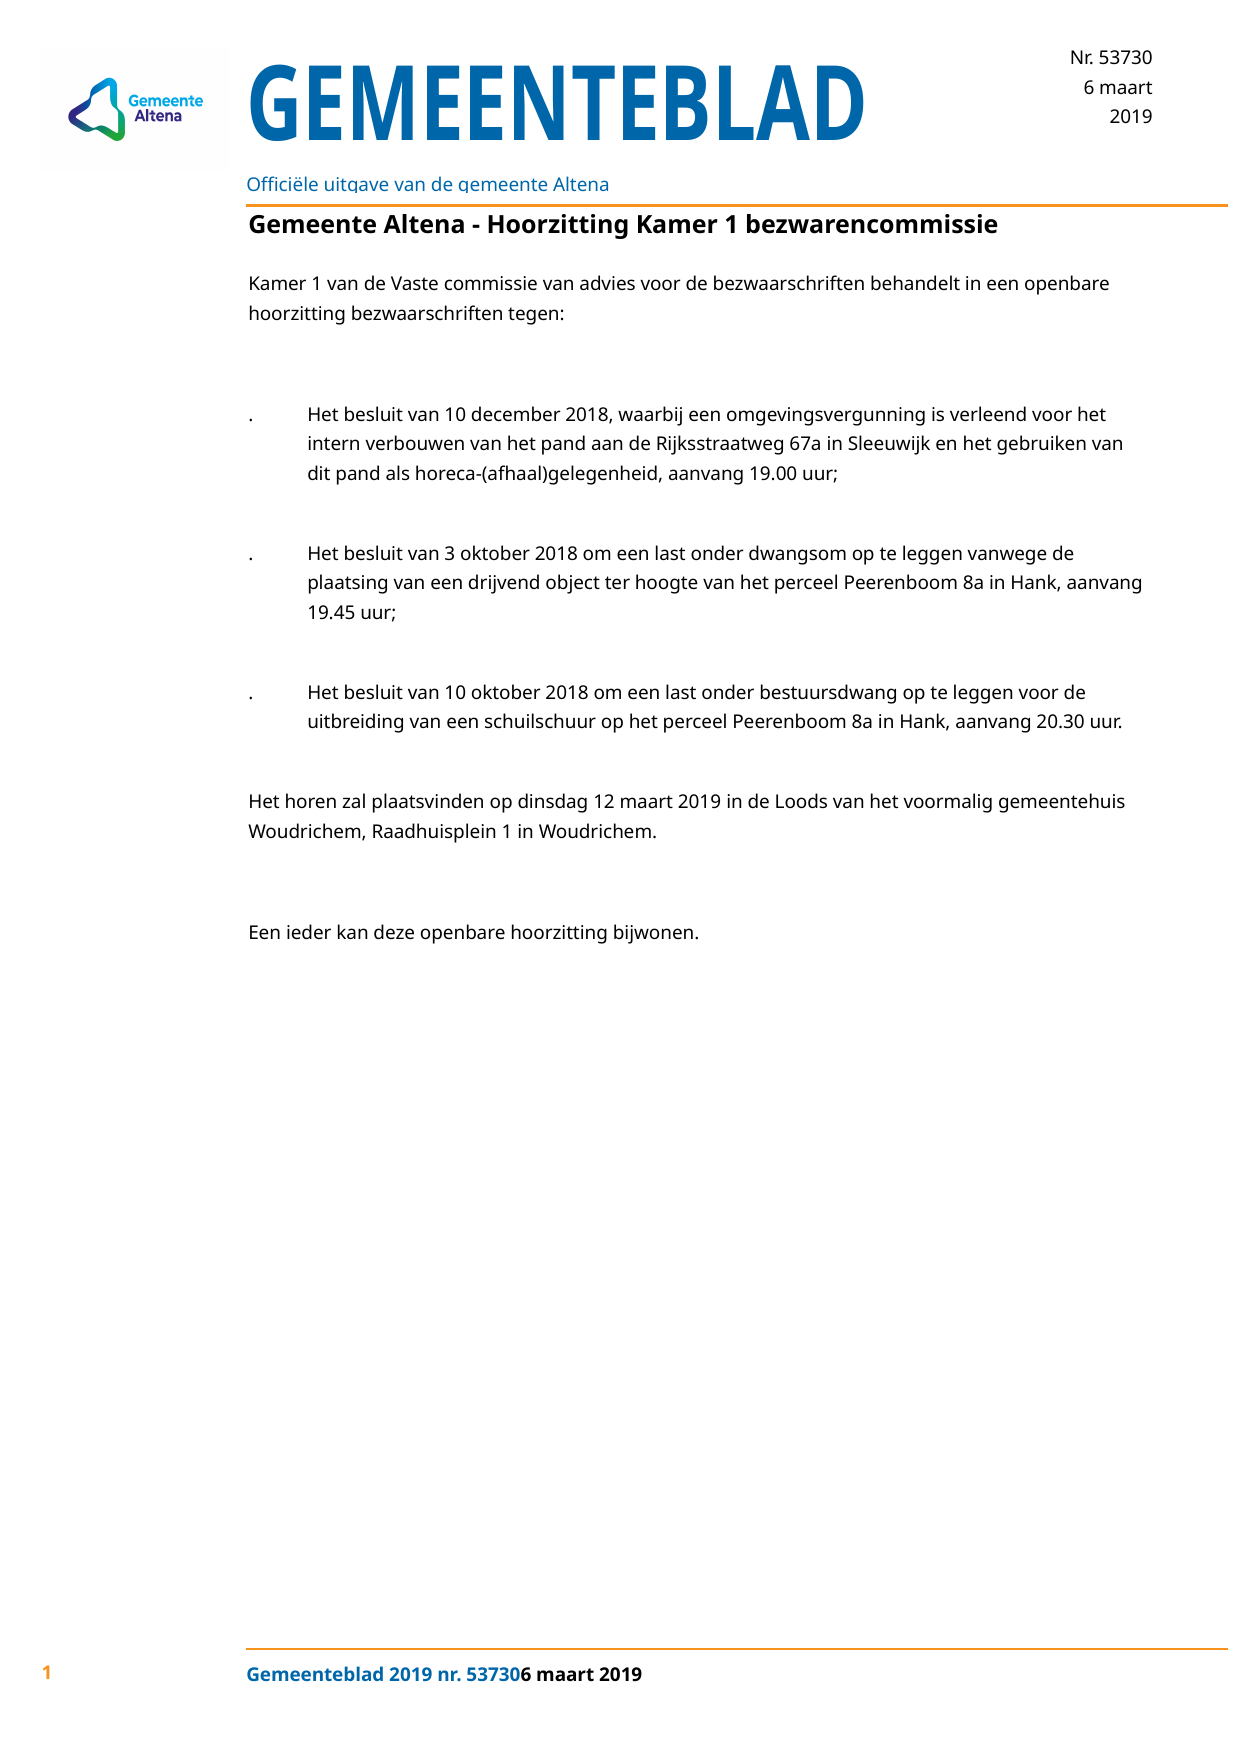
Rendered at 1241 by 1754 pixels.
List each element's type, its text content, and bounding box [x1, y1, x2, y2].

list Het besluit van 10 oktober 2018 om een last onder bestuursdwang op te leggen voor de uitbreiding van een schuilschuur op het perceel Peerenboom 8a in Hank, aanvang 20.30 uur. [248, 679, 1152, 734]
text Gemeente Altena - Hoorzitting Kamer 1 bezwarencommissie [248, 207, 1152, 241]
text Een ieder kan deze openbare hoorzitting bijwonen. [248, 919, 1152, 945]
text Het horen zal plaatsvinden op dinsdag 12 maart 2019 in de Loods van het voormalig gemeentehuis Woudrichem, Raadhuisplein 1 in Woudrichem. [248, 789, 1152, 844]
list Het besluit van 3 oktober 2018 om een last onder dwangsom op te leggen vanwege de plaatsing van een drijvend object ter hoogte van het perceel Peerenboom 8a in Hank, aanvang 19.45 uur; [248, 540, 1152, 625]
text Kamer 1 van de Vaste commissie van advies voor de bezwaarschriften behandelt in een openbare hoorzitting bezwaarschriften tegen: [248, 270, 1152, 326]
picture [41, 47, 231, 172]
list Het besluit van 10 december 2018, waarbij een omgevingsvergunning is verleend voor het intern verbouwen van het pand aan de Rijksstraatweg 67a in Sleeuwijk en het gebruiken van dit pand als horeca-(afhaal)gelegenheid, aanvang 19.00 uur; [248, 401, 1152, 486]
